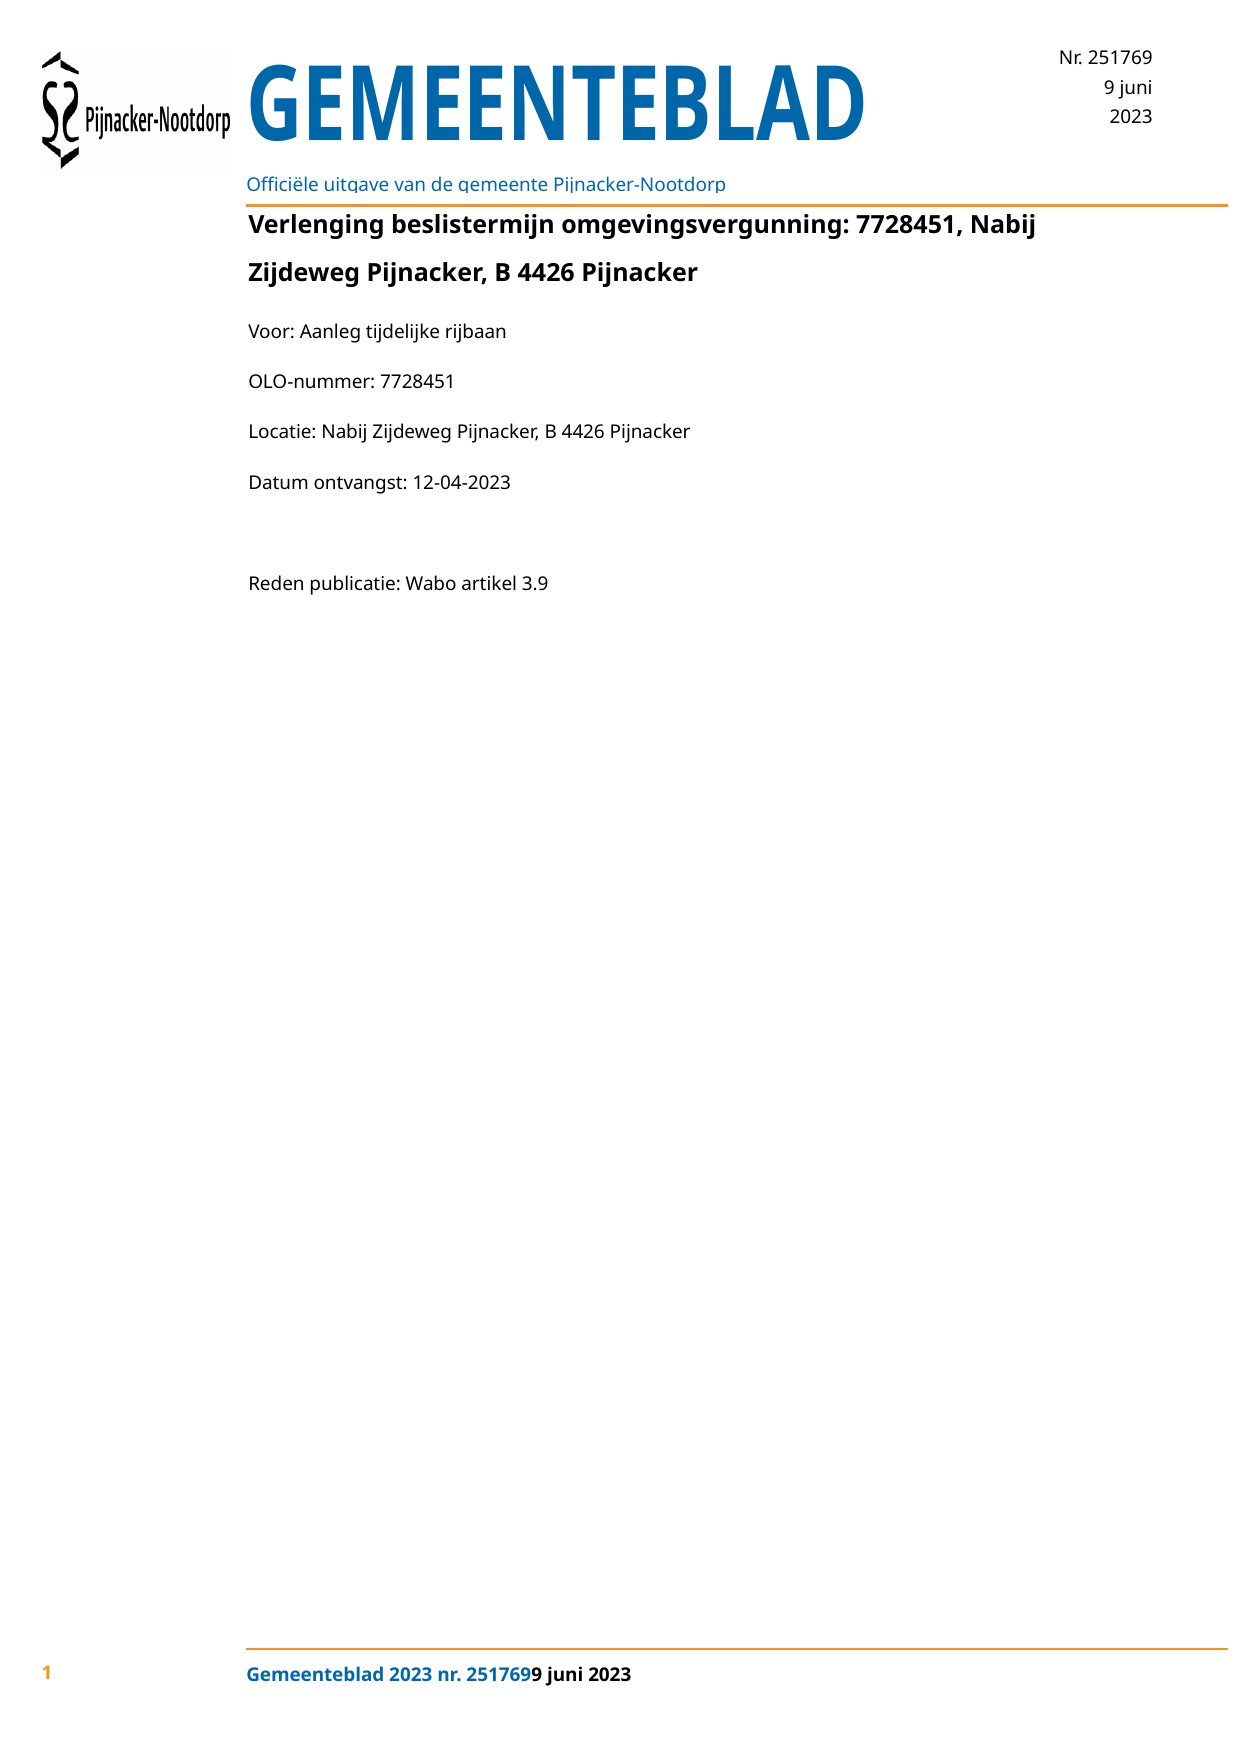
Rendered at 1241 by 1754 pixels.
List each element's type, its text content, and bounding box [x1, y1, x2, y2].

text Datum ontvangst: 12-04-2023 [248, 469, 1152, 495]
text Verlenging beslistermijn omgevingsvergunning: 7728451, Nabij Zijdeweg Pijnacker, B 4426 Pijnacker [248, 207, 1152, 288]
text Reden publicatie: Wabo artikel 3.9 [248, 570, 1152, 596]
text Voor: Aanleg tijdelijke rijbaan [248, 318, 1152, 344]
text Locatie: Nabij Zijdeweg Pijnacker, B 4426 Pijnacker [248, 419, 1152, 444]
text OLO-nummer: 7728451 [248, 368, 1152, 394]
picture [41, 47, 231, 172]
